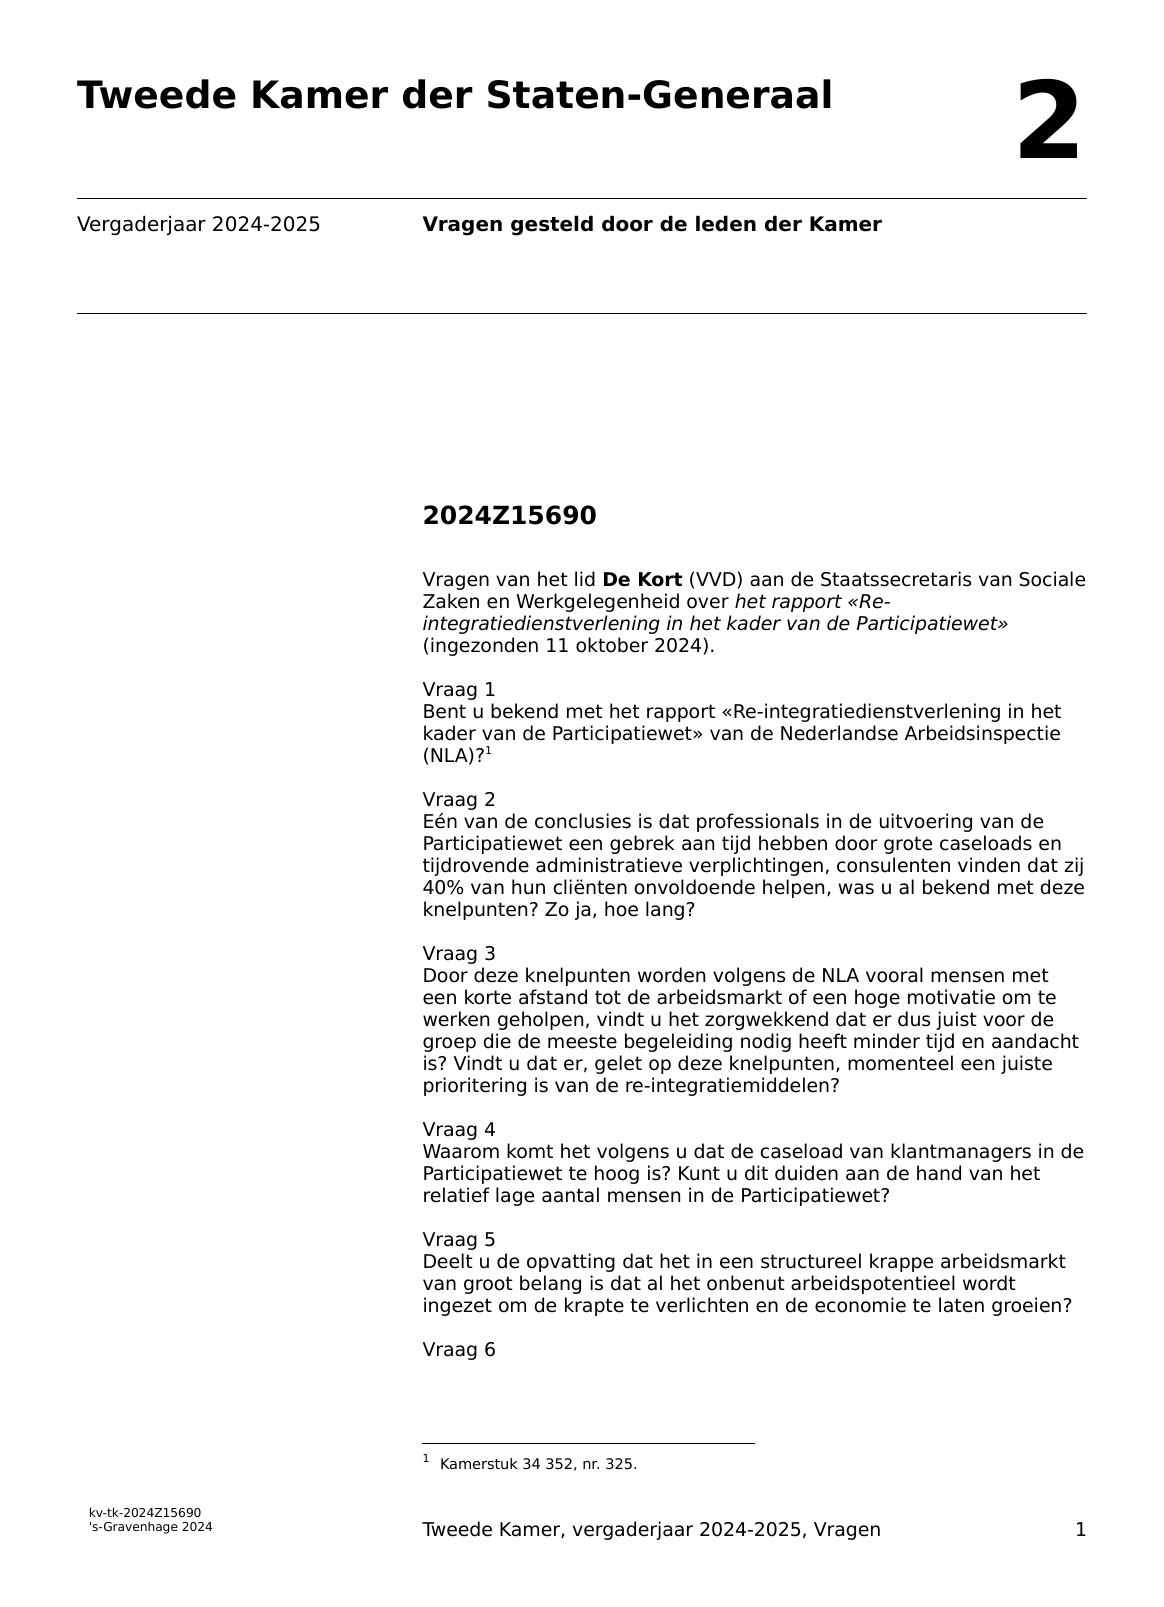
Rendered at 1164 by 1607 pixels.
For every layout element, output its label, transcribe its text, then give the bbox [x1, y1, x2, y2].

text Waarom komt het volgens u dat de caseload van klantmanagers in de Participatiewet te hoog is? Kunt u dit duiden aan de hand van het relatief lage aantal mensen in de Participatiewet? [422, 1141, 1087, 1207]
text 's-Gravenhage 2024 [88, 1520, 323, 1534]
text Vraag 6 [422, 1339, 1087, 1361]
text kv-tk-2024Z15690 [88, 1506, 323, 1520]
text Vraag 1 [422, 679, 1087, 701]
table_header 2 [886, 59, 1087, 198]
text 2024Z15690 [422, 501, 1087, 531]
table_cell Vergaderjaar 2024-2025 [77, 199, 422, 313]
text Vragen van het lid De Kort (VVD) aan de Staatssecretaris van Sociale Zaken en Werkgelegenheid over het rapport «Re-integratiedienstverlening in het kader van de Participatiewet» (ingezonden 11 oktober 2024). [422, 569, 1087, 657]
text Vraag 4 [422, 1119, 1087, 1141]
table_header Tweede Kamer der Staten-Generaal [77, 59, 886, 198]
text Vraag 3 [422, 943, 1087, 965]
text Kamerstuk 34 352, nr. 325. [422, 1452, 1087, 1474]
text Vraag 2 [422, 789, 1087, 811]
text Eén van de conclusies is dat professionals in de uitvoering van de Participatiewet een gebrek aan tijd hebben door grote caseloads en tijdrovende administratieve verplichtingen, consulenten vinden dat zij 40% van hun cliënten onvoldoende helpen, was u al bekend met deze knelpunten? Zo ja, hoe lang? [422, 811, 1087, 921]
text Door deze knelpunten worden volgens de NLA vooral mensen met een korte afstand tot de arbeidsmarkt of een hoge motivatie om te werken geholpen, vindt u het zorgwekkend dat er dus juist voor de groep die de meeste begeleiding nodig heeft minder tijd en aandacht is? Vindt u dat er, gelet op deze knelpunten, momenteel een juiste prioritering is van de re-integratiemiddelen? [422, 965, 1087, 1097]
text Vraag 5 [422, 1229, 1087, 1251]
text Bent u bekend met het rapport «Re-integratiedienstverlening in het kader van de Participatiewet» van de Nederlandse Arbeidsinspectie (NLA)? [422, 701, 1087, 767]
text Deelt u de opvatting dat het in een structureel krappe arbeidsmarkt van groot belang is dat al het onbenut arbeidspotentieel wordt ingezet om de krapte te verlichten en de economie te laten groeien? [422, 1251, 1087, 1317]
table_cell Vragen gesteld door de leden der Kamer [422, 199, 1087, 313]
